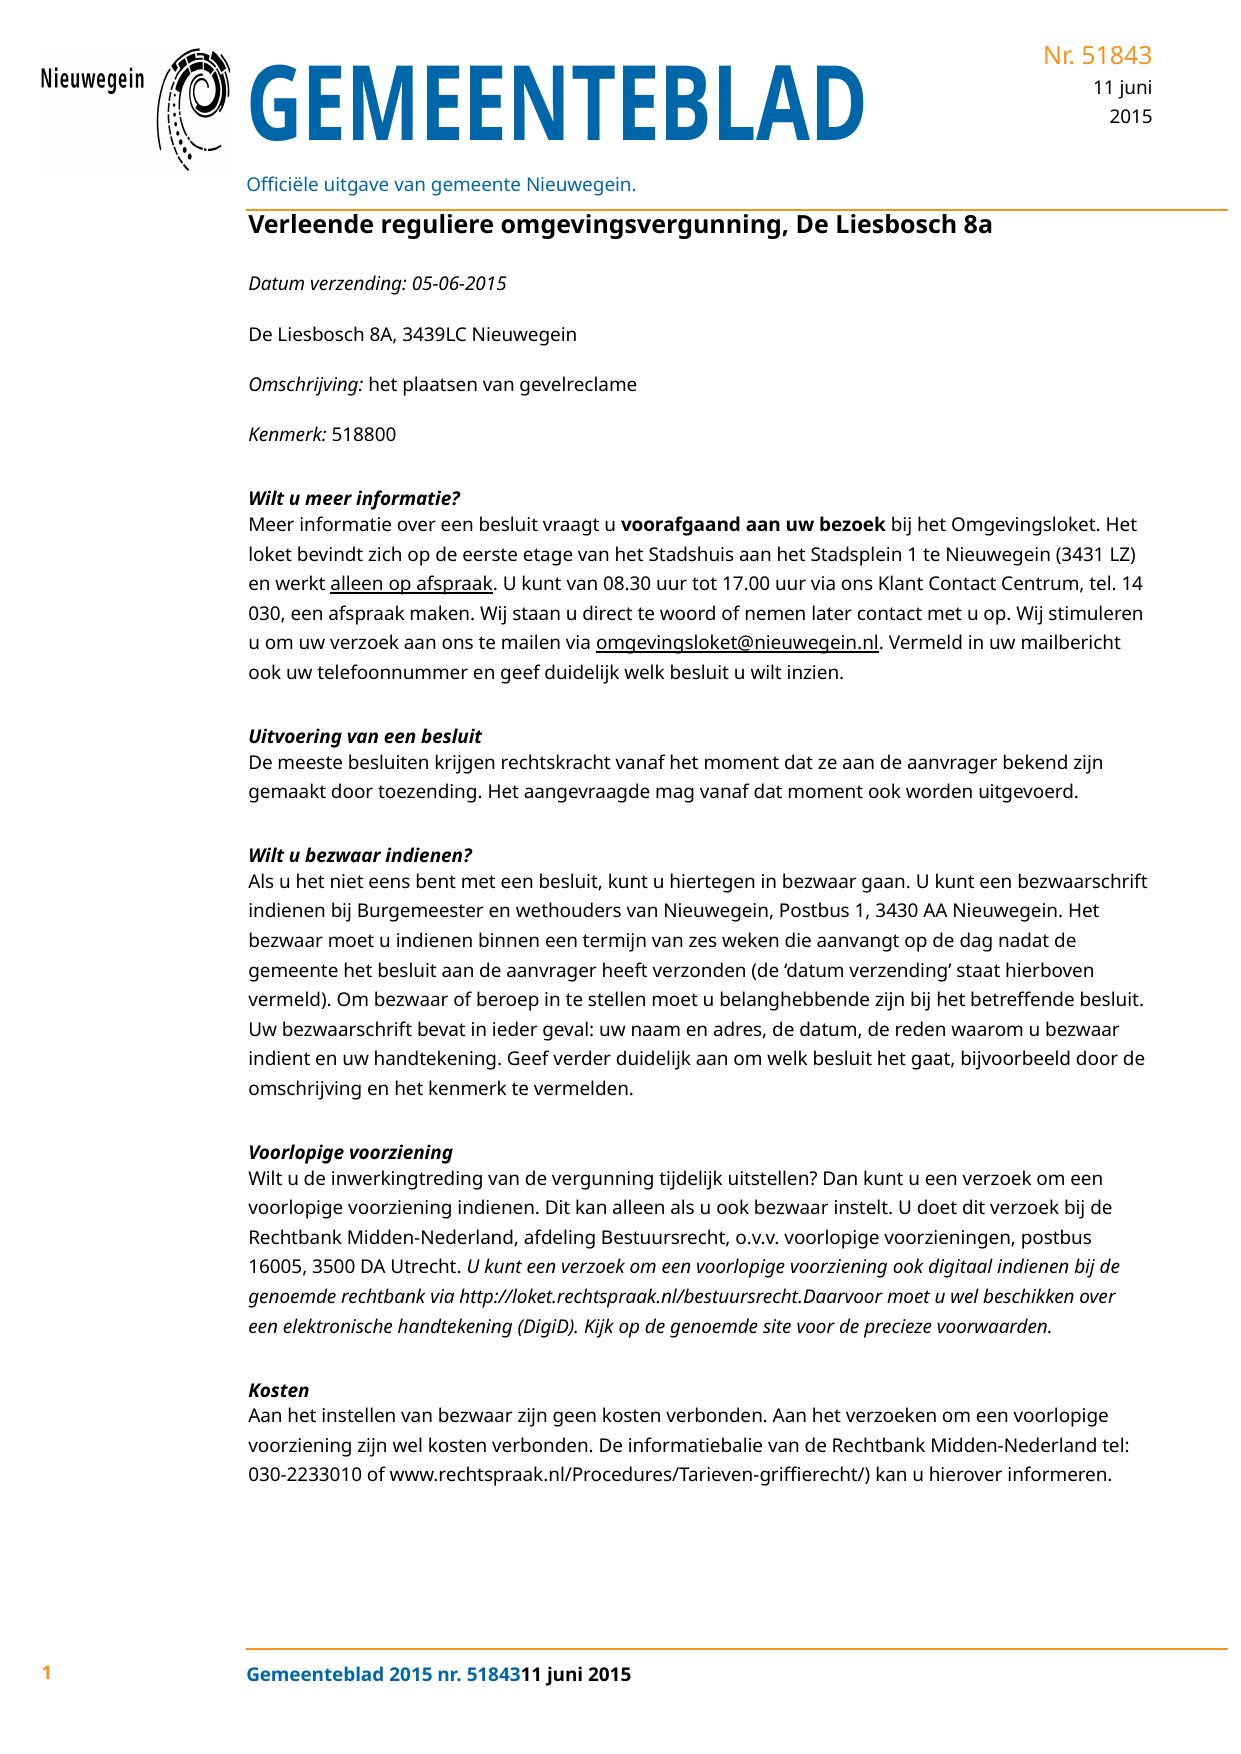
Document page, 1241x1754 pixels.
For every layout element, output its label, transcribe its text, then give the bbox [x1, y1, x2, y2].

text Verleende reguliere omgevingsvergunning, De Liesbosch 8a [248, 211, 1152, 241]
text Wilt u de inwerkingtreding van de vergunning tijdelijk uitstellen? Dan kunt u een verzoek om een voorlopige voorziening indienen. Dit kan alleen als u ook bezwaar instelt. U doet dit verzoek bij de Rechtbank Midden-Nederland, afdeling Bestuursrecht, o.v.v. voorlopige voorzieningen, postbus 16005, 3500 DA Utrecht. U kunt een verzoek om een voorlopige voorziening ook digitaal indienen bij de genoemde rechtbank via http://loket.rechtspraak.nl/bestuursrecht.Daarvoor moet u wel beschikken over een elektronische handtekening (DigiD). Kijk op de genoemde site voor de precieze voorwaarden. [248, 1165, 1152, 1338]
text Kenmerk: 518800 [248, 422, 1152, 447]
text Omschrijving: het plaatsen van gevelreclame [248, 371, 1152, 397]
text Wilt u meer informatie? [248, 486, 1152, 511]
text Uitvoering van een besluit [248, 723, 1152, 749]
text Meer informatie over een besluit vraagt u voorafgaand aan uw bezoek bij het Omgevingsloket. Het loket bevindt zich op de eerste etage van het Stadshuis aan het Stadsplein 1 te Nieuwegein (3431 LZ) en werkt alleen op afspraak. U kunt van 08.30 uur tot 17.00 uur via ons Klant Contact Centrum, tel. 14 030, een afspraak maken. Wij staan u direct te woord of nemen later contact met u op. Wij stimuleren u om uw verzoek aan ons te mailen via omgevingsloket@nieuwegein.nl. Vermeld in uw mailbericht ook uw telefoonnummer en geef duidelijk welk besluit u wilt inzien. [248, 511, 1152, 685]
text Kosten [248, 1377, 1152, 1402]
text Voorlopige voorziening [248, 1139, 1152, 1165]
text De meeste besluiten krijgen rechtskracht vanaf het moment dat ze aan de aanvrager bekend zijn gemaakt door toezending. Het aangevraagde mag vanaf dat moment ook worden uitgevoerd. [248, 749, 1152, 804]
text De Liesbosch 8A, 3439LC Nieuwegein [248, 321, 1152, 346]
text Datum verzending: 05-06-2015 [248, 270, 1152, 296]
text Als u het niet eens bent met een besluit, kunt u hiertegen in bezwaar gaan. U kunt een bezwaarschrift indienen bij Burgemeester en wethouders van Nieuwegein, Postbus 1, 3430 AA Nieuwegein. Het bezwaar moet u indienen binnen een termijn van zes weken die aanvangt op de dag nadat de gemeente het besluit aan de aanvrager heeft verzonden (de ‘datum verzending’ staat hierboven vermeld). Om bezwaar of beroep in te stellen moet u belanghebbende zijn bij het betreffende besluit. Uw bezwaarschrift bevat in ieder geval: uw naam en adres, de datum, de reden waarom u bezwaar indient en uw handtekening. Geef verder duidelijk aan om welk besluit het gaat, bijvoorbeeld door de omschrijving en het kenmerk te vermelden. [248, 868, 1152, 1101]
picture [41, 47, 231, 172]
text Wilt u bezwaar indienen? [248, 842, 1152, 868]
text Aan het instellen van bezwaar zijn geen kosten verbonden. Aan het verzoeken om een voorlopige voorziening zijn wel kosten verbonden. De informatiebalie van de Rechtbank Midden-Nederland tel: 030-2233010 of www.rechtspraak.nl/Procedures/Tarieven-griffierecht/) kan u hierover informeren. [248, 1402, 1152, 1487]
